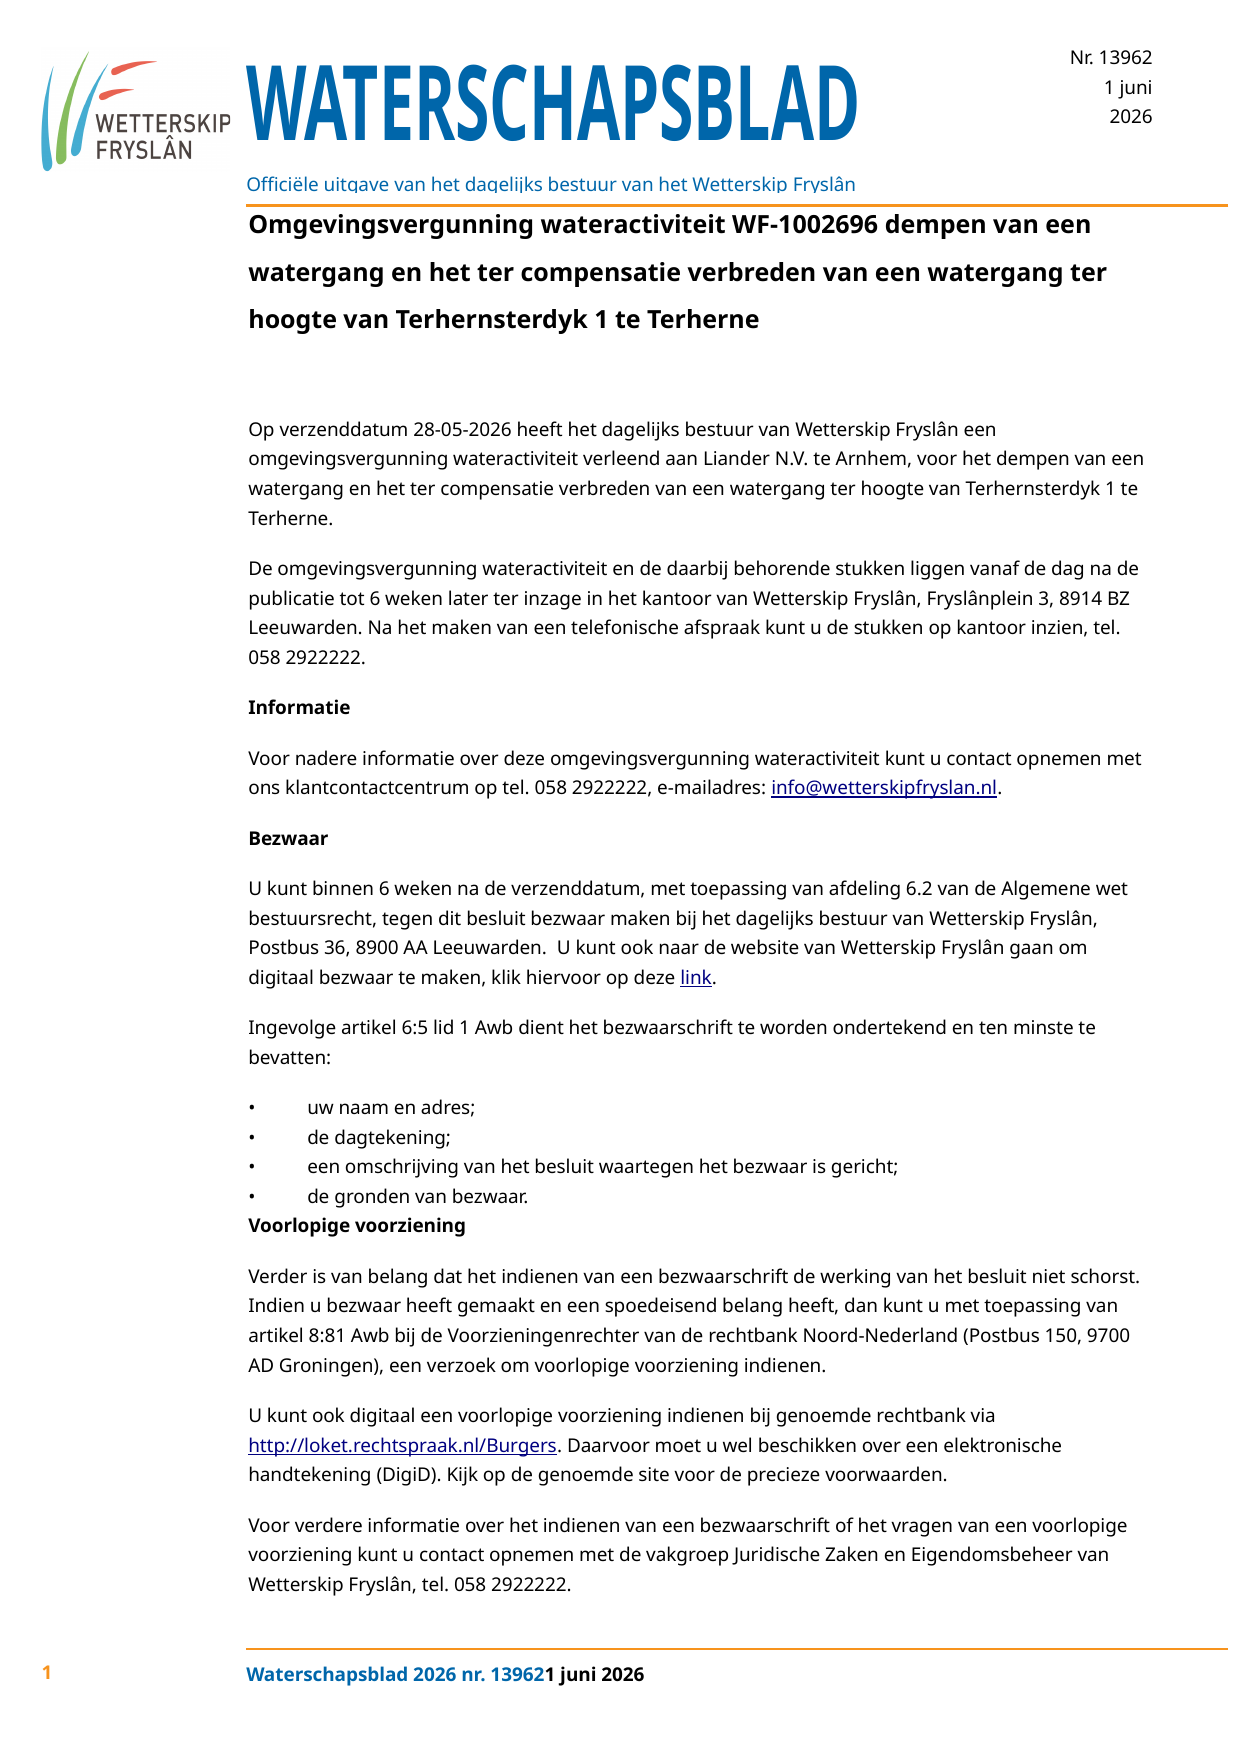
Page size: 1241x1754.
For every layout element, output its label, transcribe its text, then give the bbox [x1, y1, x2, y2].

text Informatie [248, 694, 1152, 720]
list de gronden van bezwaar. [248, 1183, 1152, 1209]
text Verder is van belang dat het indienen van een bezwaarschrift de werking van het besluit niet schorst. Indien u bezwaar heeft gemaakt en een spoedeisend belang heeft, dan kunt u met toepassing van artikel 8:81 Awb bij de Voorzieningenrechter van de rechtbank Noord-Nederland (Postbus 150, 9700 AD Groningen), een verzoek om voorlopige voorziening indienen. [248, 1263, 1152, 1377]
list de dagtekening; [248, 1124, 1152, 1149]
text U kunt binnen 6 weken na de verzenddatum, met toepassing van afdeling 6.2 van de Algemene wet bestuursrecht, tegen dit besluit bezwaar maken bij het dagelijks bestuur van Wetterskip Fryslân, Postbus 36, 8900 AA Leeuwarden. U kunt ook naar de website van Wetterskip Fryslân gaan om digitaal bezwaar te maken, klik hiervoor op deze link. [248, 875, 1152, 989]
picture [41, 47, 231, 172]
text Op verzenddatum 28-05-2026 heeft het dagelijks bestuur van Wetterskip Fryslân een omgevingsvergunning wateractiviteit verleend aan Liander N.V. te Arnhem, voor het dempen van een watergang en het ter compensatie verbreden van een watergang ter hoogte van Terhernsterdyk 1 te Terherne. [248, 416, 1152, 530]
list een omschrijving van het besluit waartegen het bezwaar is gericht; [248, 1153, 1152, 1179]
text De omgevingsvergunning wateractiviteit en de daarbij behorende stukken liggen vanaf de dag na de publicatie tot 6 weken later ter inzage in het kantoor van Wetterskip Fryslân, Fryslânplein 3, 8914 BZ Leeuwarden. Na het maken van een telefonische afspraak kunt u de stukken op kantoor inzien, tel. 058 2922222. [248, 555, 1152, 669]
text Voorlopige voorziening [248, 1213, 1152, 1238]
text Voor verdere informatie over het indienen van een bezwaarschrift of het vragen van een voorlopige voorziening kunt u contact opnemen met de vakgroep Juridische Zaken en Eigendomsbeheer van Wetterskip Fryslân, tel. 058 2922222. [248, 1512, 1152, 1597]
text Omgevingsvergunning wateractiviteit WF-1002696 dempen van een watergang en het ter compensatie verbreden van een watergang ter hoogte van Terhernsterdyk 1 te Terherne [248, 207, 1152, 336]
text Bezwaar [248, 825, 1152, 850]
text U kunt ook digitaal een voorlopige voorziening indienen bij genoemde rechtbank via http://loket.rechtspraak.nl/Burgers. Daarvoor moet u wel beschikken over een elektronische handtekening (DigiD). Kijk op de genoemde site voor de precieze voorwaarden. [248, 1402, 1152, 1487]
list uw naam en adres; [248, 1094, 1152, 1120]
text Ingevolge artikel 6:5 lid 1 Awb dient het bezwaarschrift te worden ondertekend en ten minste te bevatten: [248, 1014, 1152, 1069]
text Voor nadere informatie over deze omgevingsvergunning wateractiviteit kunt u contact opnemen met ons klantcontactcentrum op tel. 058 2922222, e-mailadres: info@wetterskipfryslan.nl. [248, 745, 1152, 800]
